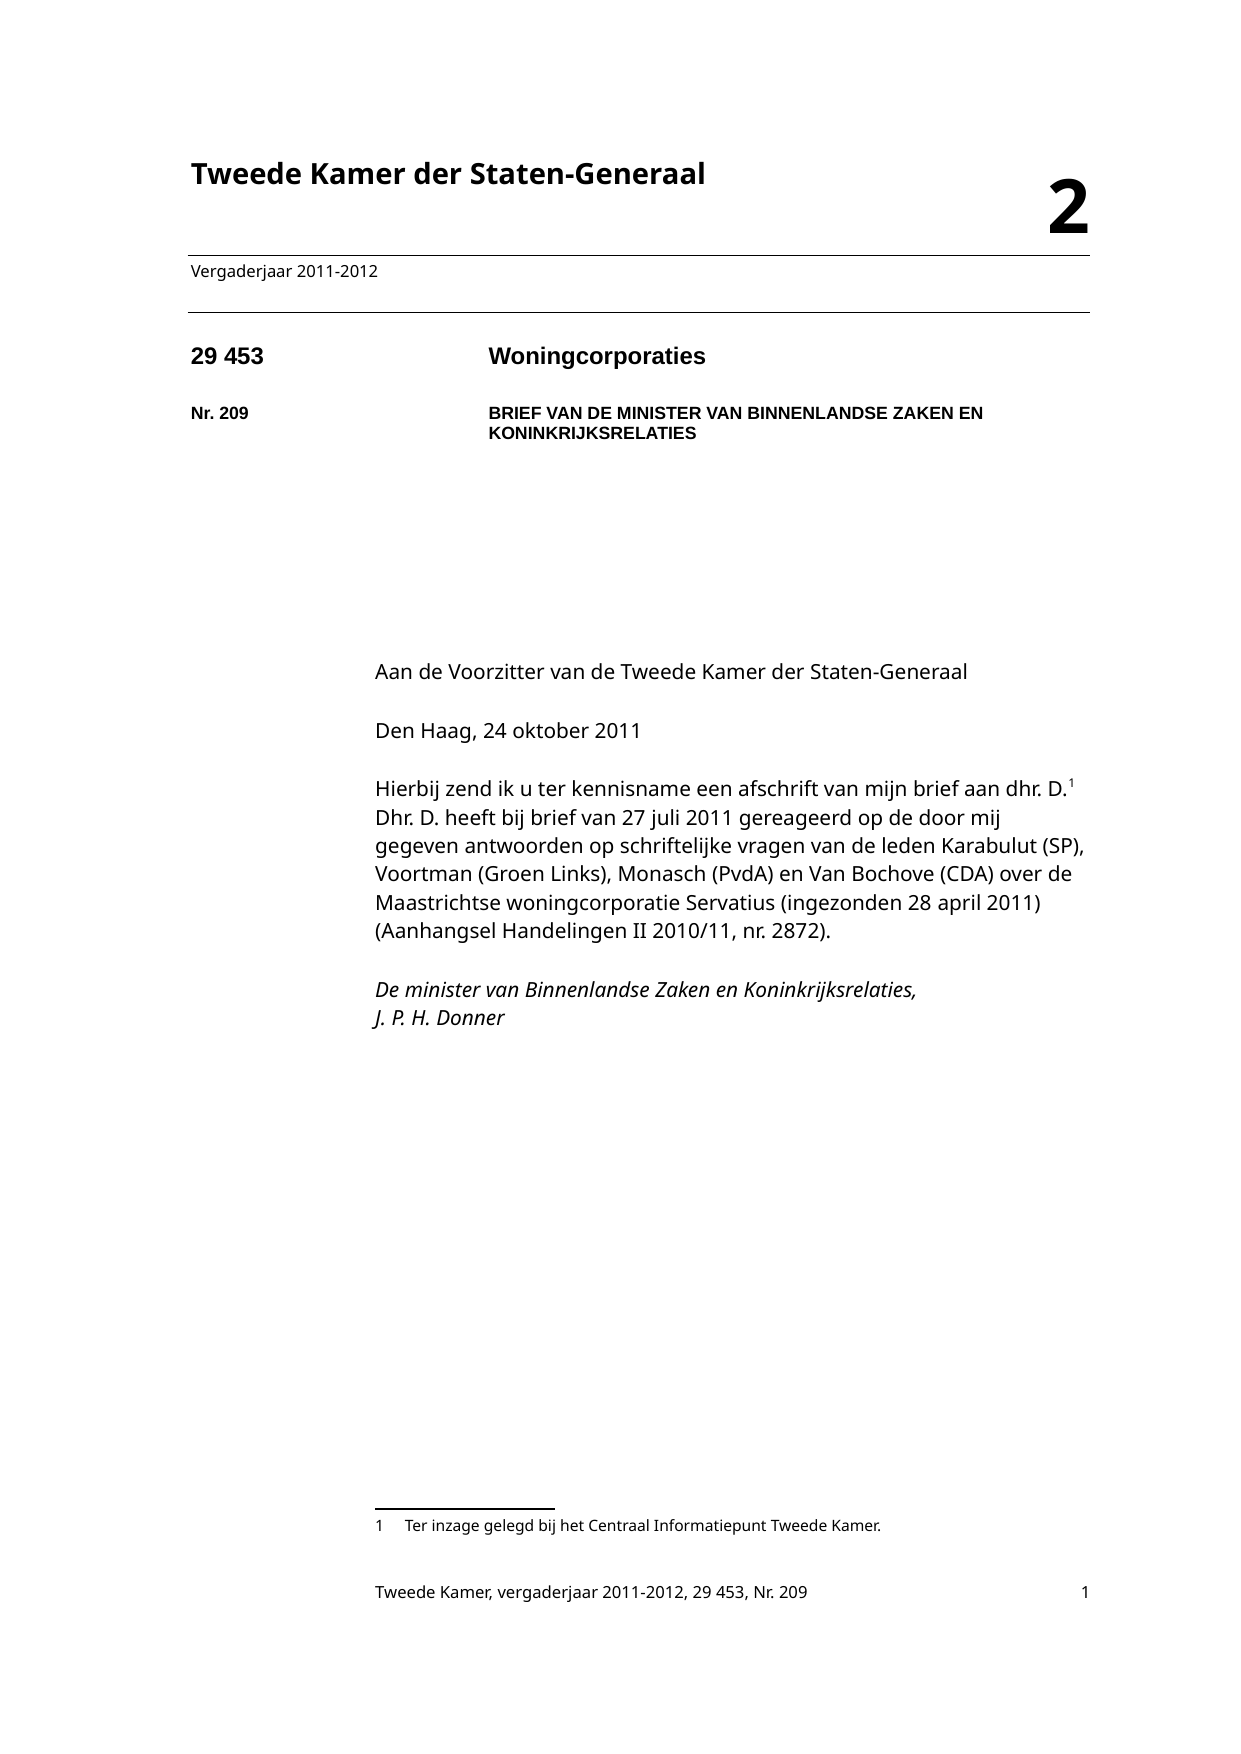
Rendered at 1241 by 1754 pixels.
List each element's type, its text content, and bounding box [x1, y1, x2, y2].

table_cell [485, 313, 1090, 339]
text J. P. H. Donner [375, 1003, 1090, 1032]
table_cell Vergaderjaar 2011-2012 [188, 256, 485, 312]
text Aan de Voorzitter van de Tweede Kamer der Staten-Generaal [375, 657, 1090, 686]
text De minister van Binnenlandse Zaken en Koninkrijksrelaties, [375, 975, 1090, 1003]
text Dhr. D. heeft bij brief van 27 juli 2011 gereageerd op de door mij gegeven antwoorden op schriftelijke vragen van de leden Karabulut (SP), Voortman (Groen Links), Monasch (PvdA) en Van Bochove (CDA) over de Maastrichtse woningcorporatie Servatius (ingezonden 28 april 2011) (Aanhangsel Handelingen II 2010/11, nr. 2872). [375, 803, 1090, 945]
table_header 2 [910, 150, 1090, 255]
text Hierbij zend ik u ter kennisname een afschrift van mijn brief aan dhr. D. [375, 774, 1090, 803]
table_cell [485, 256, 1090, 312]
table_cell [188, 313, 485, 339]
text Den Haag, 24 oktober 2011 [375, 716, 1090, 744]
text Ter inzage gelegd bij het Centraal Informatiepunt Tweede Kamer. [375, 1508, 1090, 1536]
table_cell Nr. 209 [188, 399, 485, 539]
table_header Tweede Kamer der Staten-Generaal [188, 150, 909, 255]
table_cell Woningcorporaties [485, 339, 1090, 399]
table_cell BRIEF VAN DE MINISTER VAN BINNENLANDSE ZAKEN EN KONINKRIJKSRELATIES [485, 399, 1090, 539]
table_cell 29 453 [188, 339, 485, 399]
